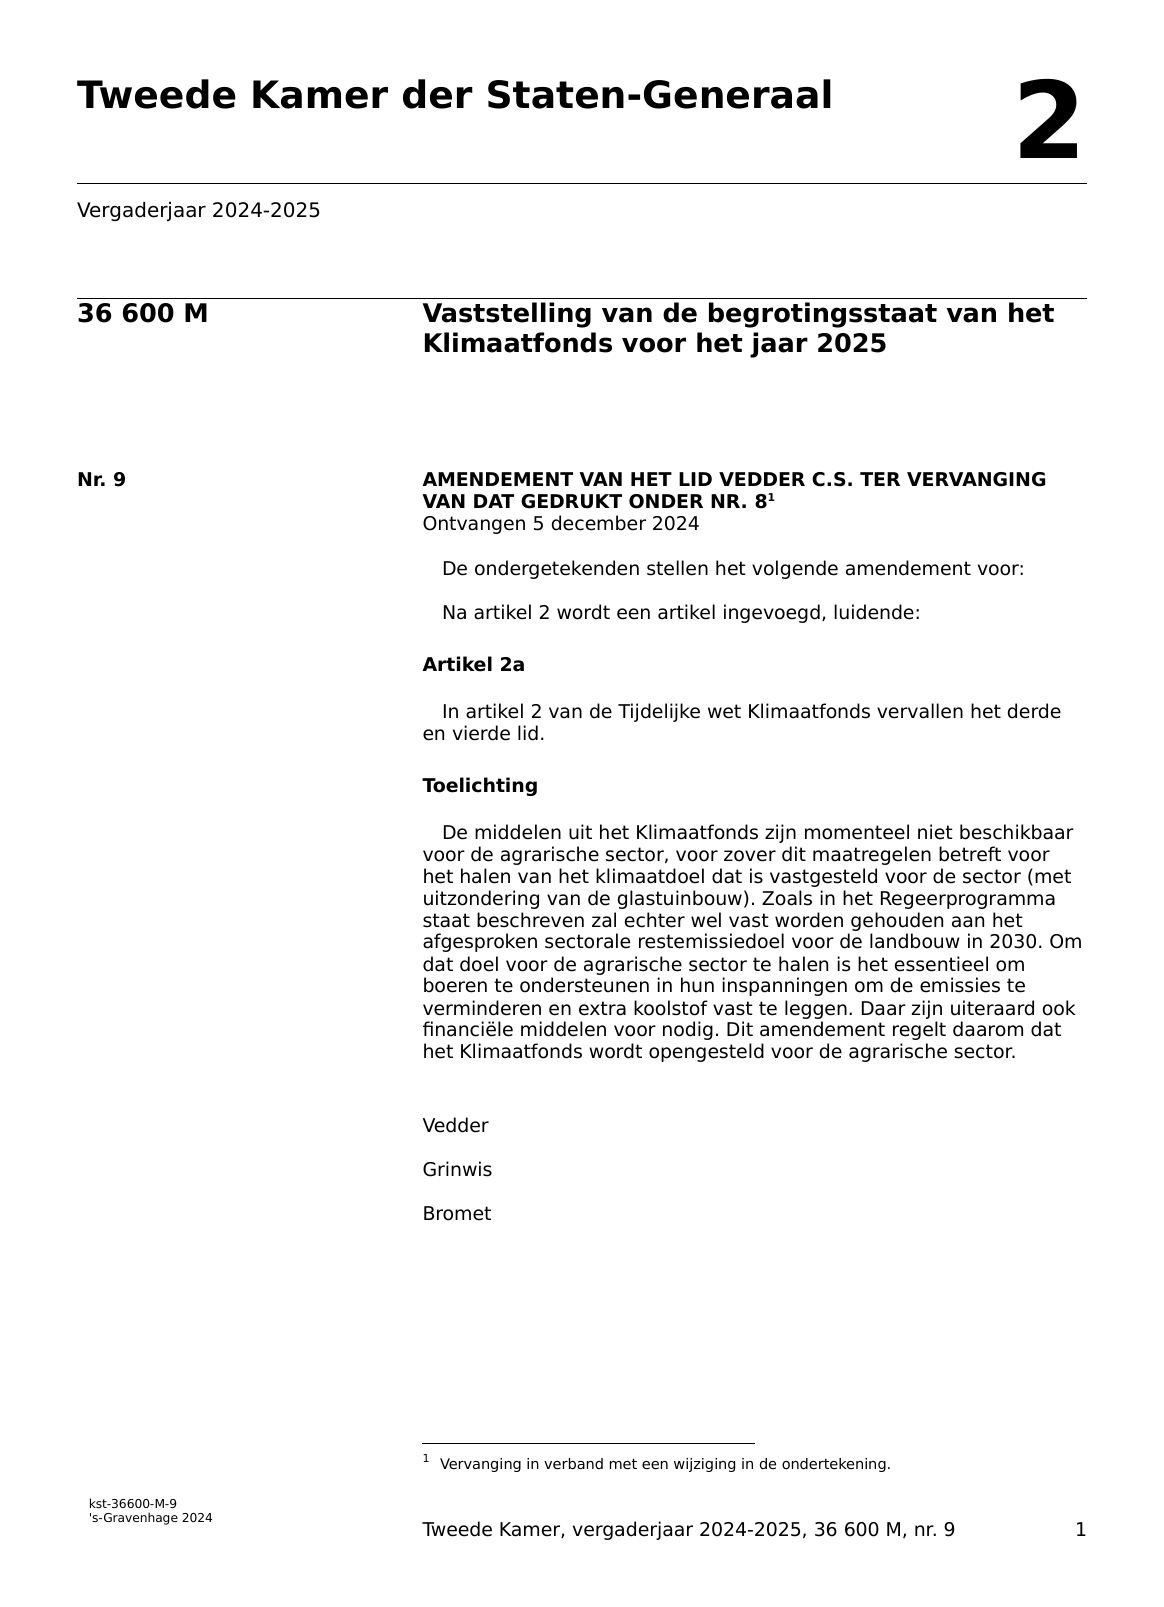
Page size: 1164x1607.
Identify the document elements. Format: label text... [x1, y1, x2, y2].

text Vervanging in verband met een wijziging in de ondertekening. [422, 1452, 1087, 1474]
text 's-Gravenhage 2024 [88, 1511, 323, 1525]
text Na artikel 2 wordt een artikel ingevoegd, luidende: [422, 602, 1087, 624]
text Vedder Grinwis Bromet [422, 1093, 1087, 1225]
table_header 2 [886, 59, 1087, 183]
text De middelen uit het Klimaatfonds zijn momenteel niet beschikbaar voor de agrarische sector, voor zover dit maatregelen betreft voor het halen van het klimaatdoel dat is vastgesteld voor de sector (met uitzondering van de glastuinbouw). Zoals in het Regeerprogramma staat beschreven zal echter wel vast worden gehouden aan het afgesproken sectorale restemissiedoel voor de landbouw in 2030. Om dat doel voor de agrarische sector te halen is het essentieel om boeren te ondersteunen in hun inspanningen om de emissies te verminderen en extra koolstof vast te leggen. Daar zijn uiteraard ook financiële middelen voor nodig. Dit amendement regelt daarom dat het Klimaatfonds wordt opengesteld voor de agrarische sector. [422, 822, 1087, 1063]
text kst-36600-M-9 [88, 1497, 323, 1511]
text De ondergetekenden stellen het volgende amendement voor: [422, 557, 1087, 579]
subtitle 36 600 M Vaststelling van de begrotingsstaat van het Klimaatfonds voor het jaar 2025 [77, 299, 1087, 358]
subtitle Artikel 2a [422, 654, 1087, 676]
text In artikel 2 van de Tijdelijke wet Klimaatfonds vervallen het derde en vierde lid. [422, 701, 1087, 744]
table_header Tweede Kamer der Staten-Generaal [77, 59, 886, 183]
text Ontvangen 5 december 2024 [422, 513, 1087, 535]
subtitle Toelichting [422, 774, 1087, 797]
table_cell Vergaderjaar 2024-2025 [77, 184, 1087, 298]
subtitle Nr. 9 AMENDEMENT VAN HET LID VEDDER C.S. TER VERVANGING VAN DAT GEDRUKT ONDER NR. 8 [77, 469, 1087, 513]
